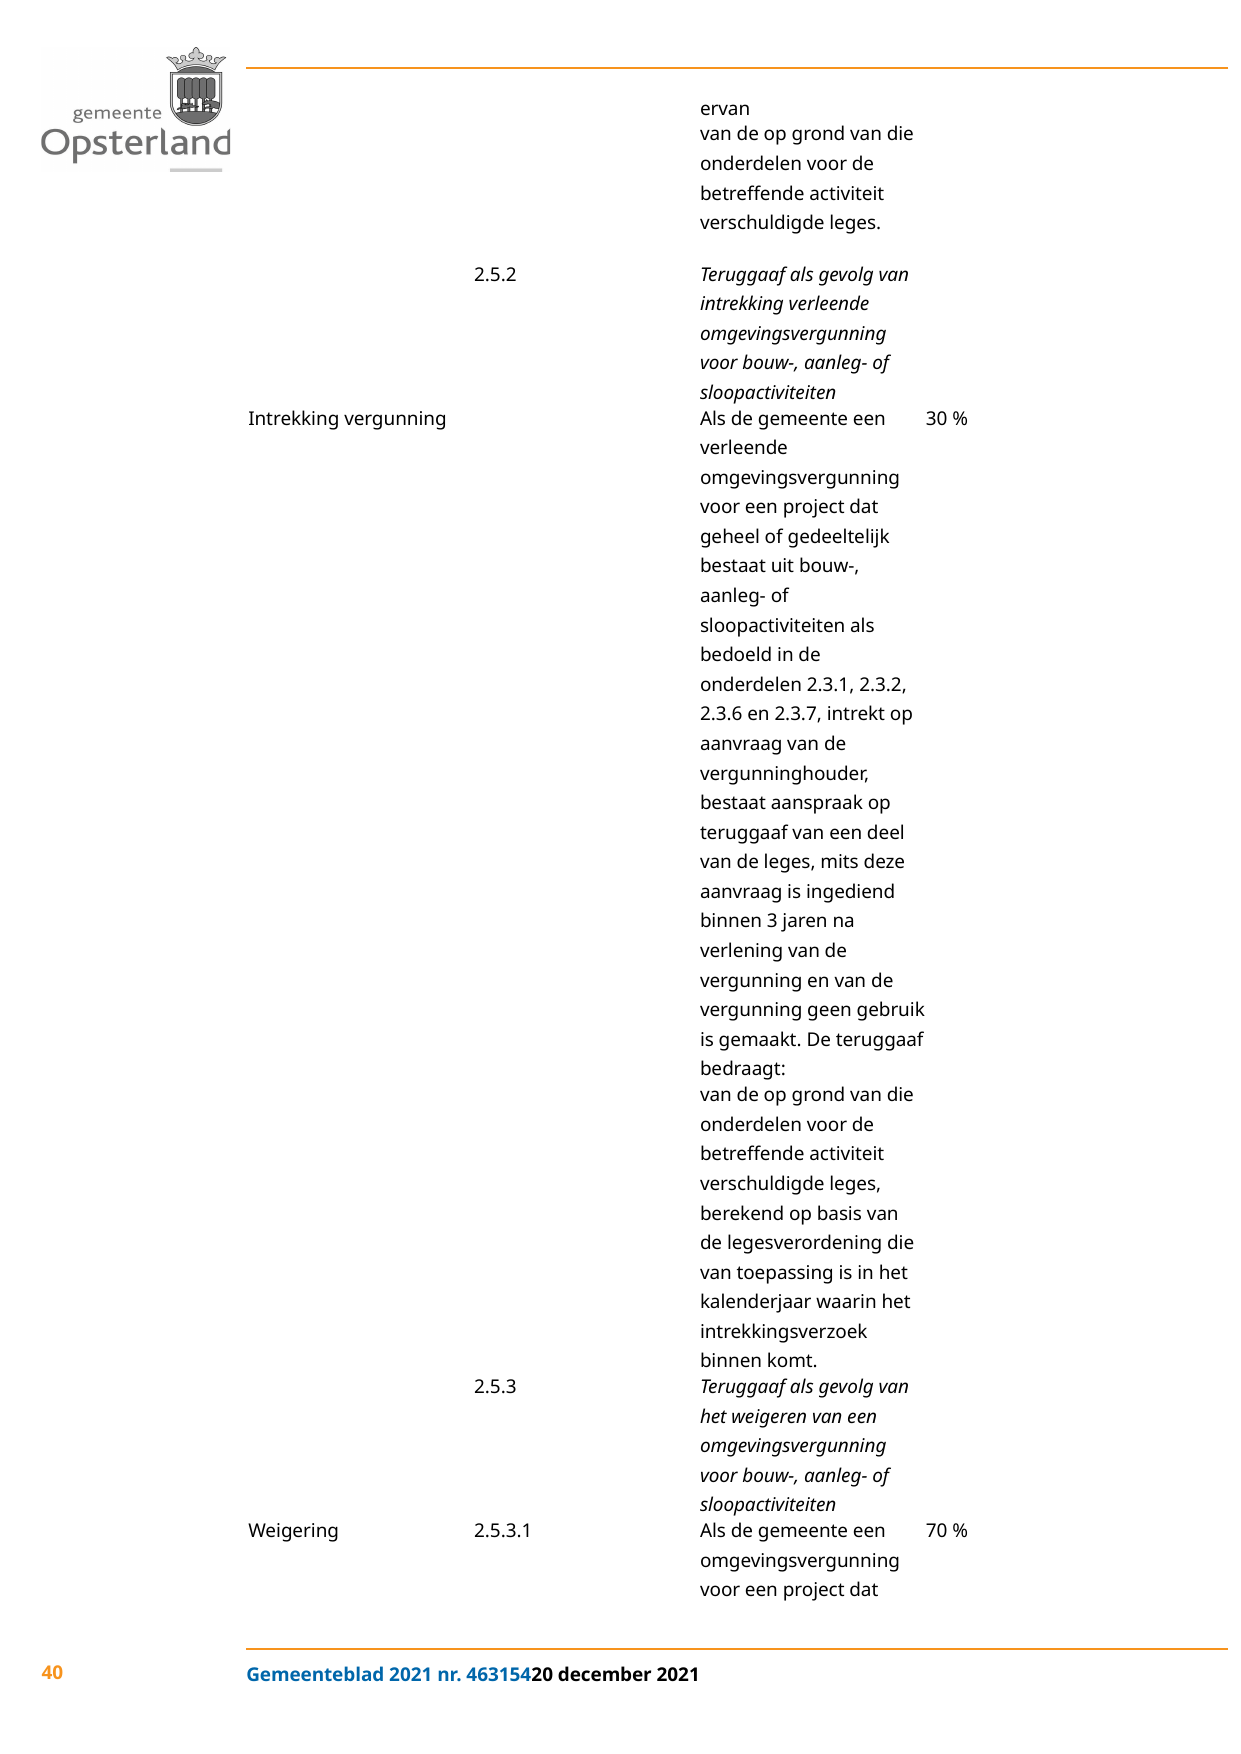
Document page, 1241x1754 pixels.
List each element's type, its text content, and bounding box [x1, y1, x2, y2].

table_cell Weigering [248, 1518, 474, 1602]
table_cell [248, 235, 474, 261]
table_cell [474, 405, 700, 1373]
table_cell [926, 1373, 1152, 1517]
table_cell [248, 261, 474, 405]
table_cell [474, 235, 700, 261]
table_cell [248, 1373, 474, 1517]
table_cell [248, 95, 474, 235]
table_cell 2.5.3 [474, 1373, 700, 1517]
table_cell Als de gemeente een verleende omgevingsvergunning voor een project dat geheel of gedeeltelijk bestaat uit bouw-, aanleg- of sloopactiviteiten als bedoeld in de onderdelen 2.3.1, 2.3.2, 2.3.6 en 2.3.7, intrekt op aanvraag van de vergunninghouder, bestaat aanspraak op teruggaaf van een deel van de leges, mits deze aanvraag is ingediend binnen 3 jaren na verlening van de vergunning en van de vergunning geen gebruik is gemaakt. De teruggaaf bedraagt: [700, 405, 926, 1081]
table_cell 2.5.3.1 [474, 1518, 700, 1602]
table_cell Intrekking vergunning [248, 405, 474, 1373]
table_cell [926, 121, 1152, 235]
table_cell van de op grond van die onderdelen voor de betreffende activiteit verschuldigde leges, berekend op basis van de legesverordening die van toepassing is in het kalenderjaar waarin het intrekkingsverzoek binnen komt. [700, 1081, 926, 1373]
table_cell [926, 235, 1152, 261]
table_cell [926, 261, 1152, 405]
table_cell [700, 235, 926, 261]
table_cell 2.5.2 [474, 261, 700, 405]
table_cell 30 % [926, 405, 1152, 1081]
table_cell van de op grond van die onderdelen voor de betreffende activiteit verschuldigde leges. [700, 121, 926, 235]
table_cell Teruggaaf als gevolg van intrekking verleende omgevingsvergunning voor bouw-, aanleg- of sloopactiviteiten [700, 261, 926, 405]
table_cell 70 % [926, 1518, 1152, 1602]
table_cell Teruggaaf als gevolg van het weigeren van een omgevingsvergunning voor bouw-, aanleg- of sloopactiviteiten [700, 1373, 926, 1517]
table_cell [926, 95, 1152, 121]
table_cell [474, 95, 700, 235]
table_cell ervan [700, 95, 926, 121]
table_cell Als de gemeente een omgevingsvergunning voor een project dat [700, 1518, 926, 1602]
picture [41, 47, 231, 172]
table_cell [926, 1081, 1152, 1373]
